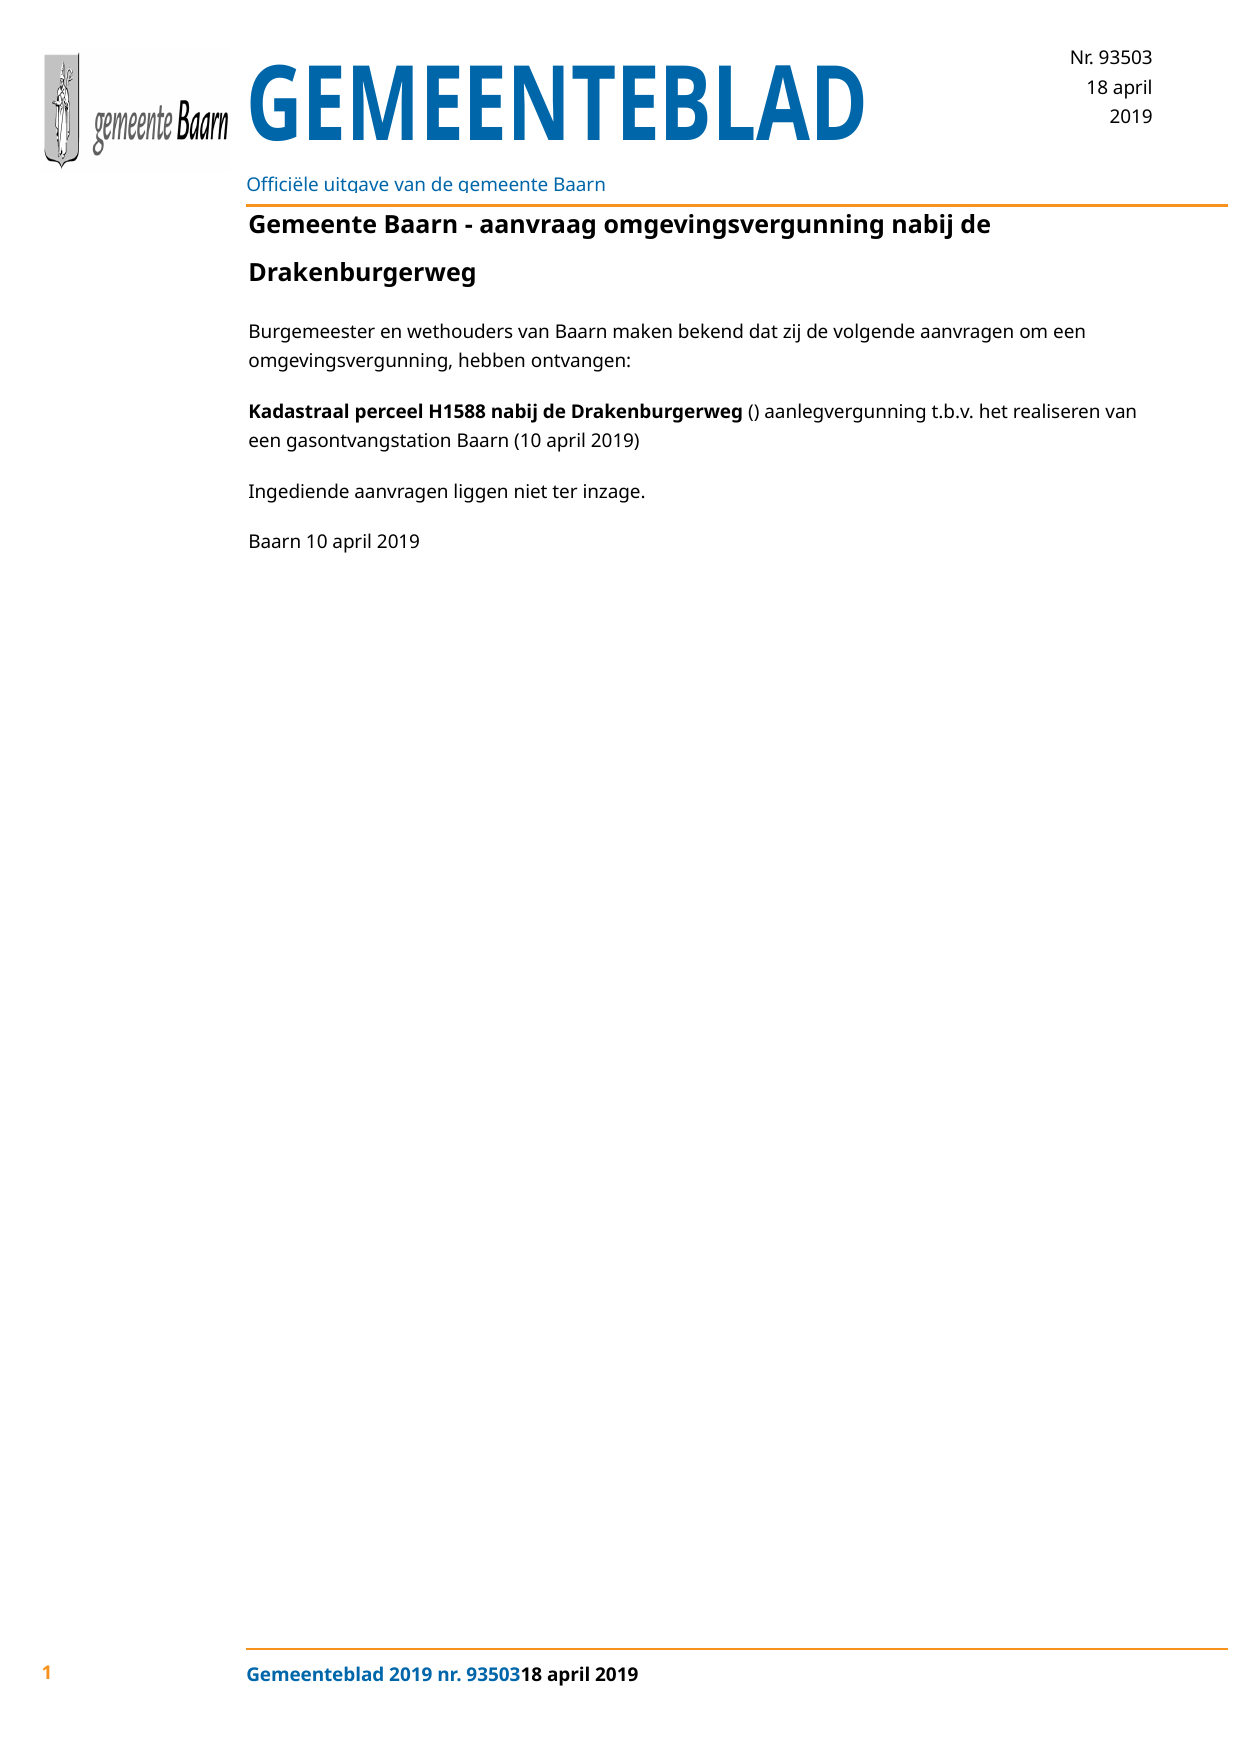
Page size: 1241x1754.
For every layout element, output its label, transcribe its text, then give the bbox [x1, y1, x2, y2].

text Ingediende aanvragen liggen niet ter inzage. [248, 478, 1152, 504]
picture [41, 47, 231, 172]
text Baarn 10 april 2019 [248, 528, 1152, 554]
text Gemeente Baarn - aanvraag omgevingsvergunning nabij de Drakenburgerweg [248, 207, 1152, 288]
text Kadastraal perceel H1588 nabij de Drakenburgerweg () aanlegvergunning t.b.v. het realiseren van een gasontvangstation Baarn (10 april 2019) [248, 398, 1152, 453]
text Burgemeester en wethouders van Baarn maken bekend dat zij de volgende aanvragen om een omgevingsvergunning, hebben ontvangen: [248, 318, 1152, 373]
